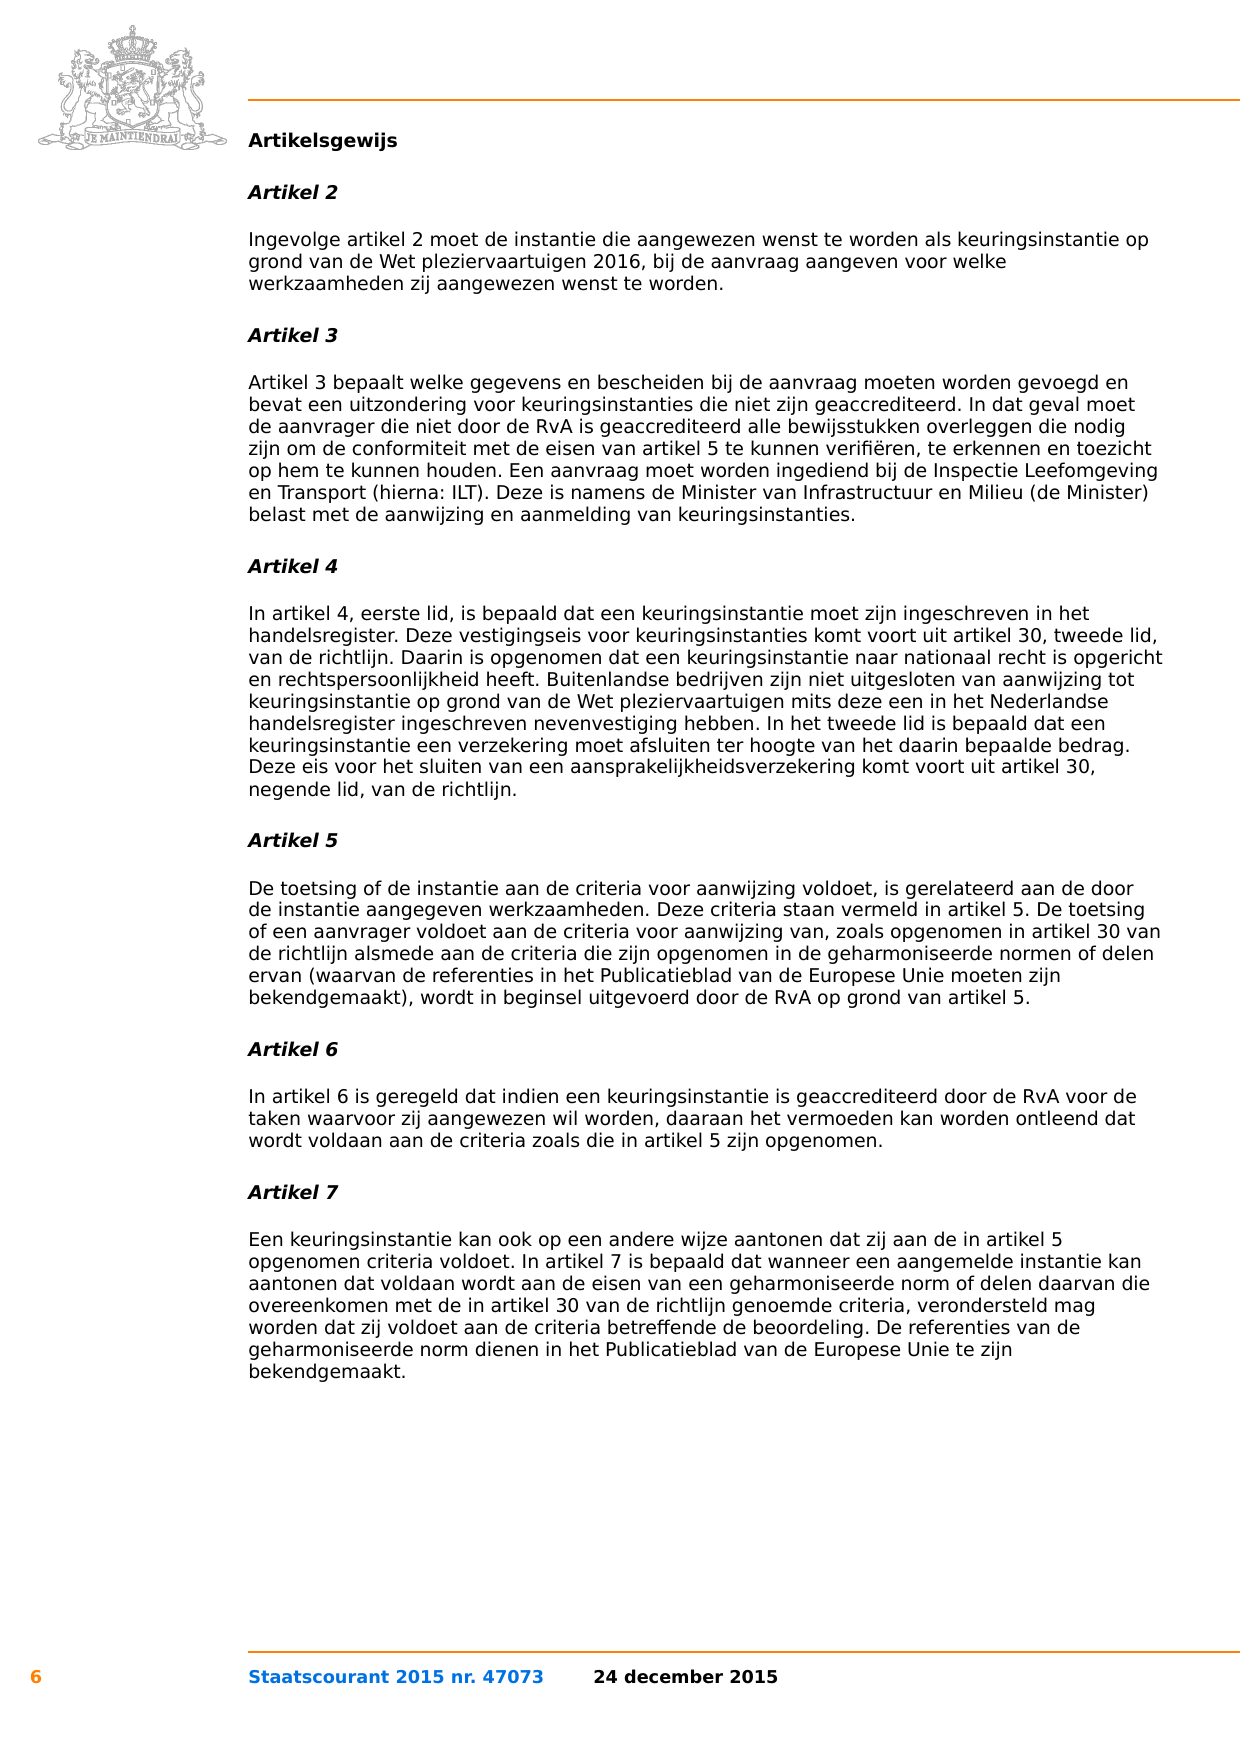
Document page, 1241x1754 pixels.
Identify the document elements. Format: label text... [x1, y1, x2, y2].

text In artikel 4, eerste lid, is bepaald dat een keuringsinstantie moet zijn ingeschreven in het handelsregister. Deze vestigingseis voor keuringsinstanties komt voort uit artikel 30, tweede lid, van de richtlijn. Daarin is opgenomen dat een keuringsinstantie naar nationaal recht is opgericht en rechtspersoonlijkheid heeft. Buitenlandse bedrijven zijn niet uitgesloten van aanwijzing tot keuringsinstantie op grond van de Wet pleziervaartuigen mits deze een in het Nederlandse handelsregister ingeschreven nevenvestiging hebben. In het tweede lid is bepaald dat een keuringsinstantie een verzekering moet afsluiten ter hoogte van het daarin bepaalde bedrag. Deze eis voor het sluiten van een aansprakelijkheidsverzekering komt voort uit artikel 30, negende lid, van de richtlijn. [248, 603, 1163, 800]
picture [38, 25, 227, 150]
subtitle Artikel 6 [248, 1039, 1163, 1061]
subtitle Artikel 2 [248, 182, 1163, 204]
subtitle Artikel 4 [248, 556, 1163, 578]
text Een keuringsinstantie kan ook op een andere wijze aantonen dat zij aan de in artikel 5 opgenomen criteria voldoet. In artikel 7 is bepaald dat wanneer een aangemelde instantie kan aantonen dat voldaan wordt aan de eisen van een geharmoniseerde norm of delen daarvan die overeenkomen met de in artikel 30 van de richtlijn genoemde criteria, verondersteld mag worden dat zij voldoet aan de criteria betreffende de beoordeling. De referenties van de geharmoniseerde norm dienen in het Publicatieblad van de Europese Unie te zijn bekendgemaakt. [248, 1229, 1163, 1383]
text In artikel 6 is geregeld dat indien een keuringsinstantie is geaccrediteerd door de RvA voor de taken waarvoor zij aangewezen wil worden, daaraan het vermoeden kan worden ontleend dat wordt voldaan aan de criteria zoals die in artikel 5 zijn opgenomen. [248, 1086, 1163, 1152]
subtitle Artikel 5 [248, 830, 1163, 852]
subtitle Artikel 7 [248, 1182, 1163, 1204]
text Ingevolge artikel 2 moet de instantie die aangewezen wenst te worden als keuringsinstantie op grond van de Wet pleziervaartuigen 2016, bij de aanvraag aangeven voor welke werkzaamheden zij aangewezen wenst te worden. [248, 229, 1163, 295]
text Artikel 3 bepaalt welke gegevens en bescheiden bij de aanvraag moeten worden gevoegd en bevat een uitzondering voor keuringsinstanties die niet zijn geaccrediteerd. In dat geval moet de aanvrager die niet door de RvA is geaccrediteerd alle bewijsstukken overleggen die nodig zijn om de conformiteit met de eisen van artikel 5 te kunnen verifiëren, te erkennen en toezicht op hem te kunnen houden. Een aanvraag moet worden ingediend bij de Inspectie Leefomgeving en Transport (hierna: ILT). Deze is namens de Minister van Infrastructuur en Milieu (de Minister) belast met de aanwijzing en aanmelding van keuringsinstanties. [248, 372, 1163, 526]
subtitle Artikelsgewijs [248, 130, 1163, 152]
subtitle Artikel 3 [248, 325, 1163, 347]
text De toetsing of de instantie aan de criteria voor aanwijzing voldoet, is gerelateerd aan de door de instantie aangegeven werkzaamheden. Deze criteria staan vermeld in artikel 5. De toetsing of een aanvrager voldoet aan de criteria voor aanwijzing van, zoals opgenomen in artikel 30 van de richtlijn alsmede aan de criteria die zijn opgenomen in de geharmoniseerde normen of delen ervan (waarvan de referenties in het Publicatieblad van de Europese Unie moeten zijn bekendgemaakt), wordt in beginsel uitgevoerd door de RvA op grond van artikel 5. [248, 877, 1163, 1009]
